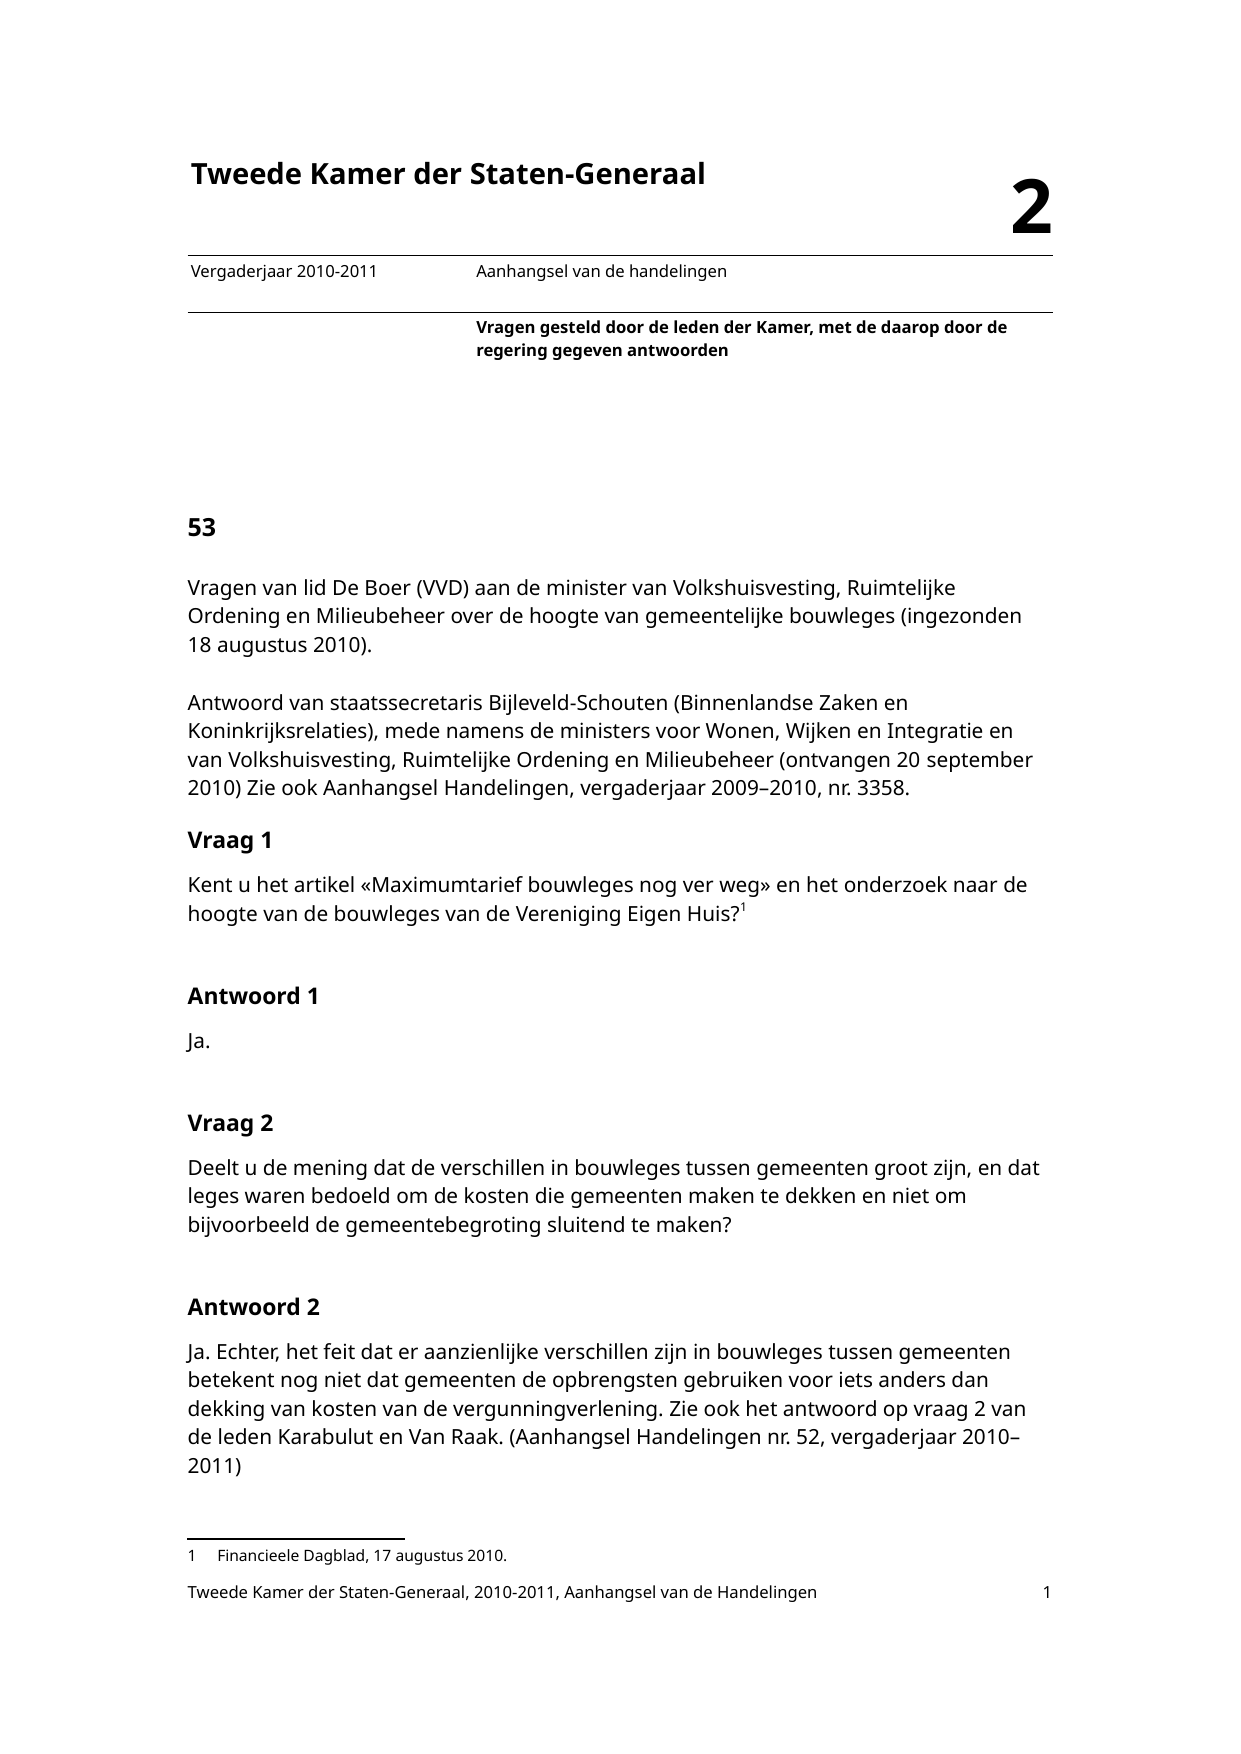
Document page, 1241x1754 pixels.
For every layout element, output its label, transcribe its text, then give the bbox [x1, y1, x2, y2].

text Kent u het artikel «Maximumtarief bouwleges nog ver weg» en het onderzoek naar de hoogte van de bouwleges van de Vereniging Eigen Huis? [187, 870, 1053, 927]
text 53 [187, 509, 1053, 543]
text Antwoord van staatssecretaris Bijleveld-Schouten (Binnenlandse Zaken en Koninkrijksrelaties), mede namens de ministers voor Wonen, Wijken en Integratie en van Volkshuisvesting, Ruimtelijke Ordening en Milieubeheer (ontvangen 20 september 2010) Zie ook Aanhangsel Handelingen, vergaderjaar 2009–2010, nr. 3358. [187, 688, 1053, 802]
text Deelt u de mening dat de verschillen in bouwleges tussen gemeenten groot zijn, en dat leges waren bedoeld om de kosten die gemeenten maken te dekken en niet om bijvoorbeeld de gemeentebegroting sluitend te maken? [187, 1153, 1053, 1238]
subtitle Vraag 1 [187, 824, 1053, 855]
text Financieele Dagblad, 17 augustus 2010. [187, 1538, 1053, 1566]
text Ja. [187, 1026, 1053, 1054]
subtitle Antwoord 1 [187, 980, 1053, 1011]
table_cell Vergaderjaar 2010-2011 [188, 256, 473, 312]
table_cell [188, 313, 473, 361]
table_header 2 [880, 150, 1053, 255]
table_cell Aanhangsel van de handelingen [473, 256, 1053, 312]
table_header Tweede Kamer der Staten-Generaal [188, 150, 879, 255]
text Vragen van lid De Boer (VVD) aan de minister van Volkshuisvesting, Ruimtelijke Ordening en Milieubeheer over de hoogte van gemeentelijke bouwleges (ingezonden 18 augustus 2010). [187, 573, 1053, 658]
subtitle Antwoord 2 [187, 1291, 1053, 1322]
table_cell Vragen gesteld door de leden der Kamer, met de daarop door de regering gegeven antwoorden [473, 313, 1053, 361]
text Ja. Echter, het feit dat er aanzienlijke verschillen zijn in bouwleges tussen gemeenten betekent nog niet dat gemeenten de opbrengsten gebruiken voor iets anders dan dekking van kosten van de vergunningverlening. Zie ook het antwoord op vraag 2 van de leden Karabulut en Van Raak. (Aanhangsel Handelingen nr. 52, vergaderjaar 2010–2011) [187, 1337, 1053, 1479]
subtitle Vraag 2 [187, 1107, 1053, 1138]
